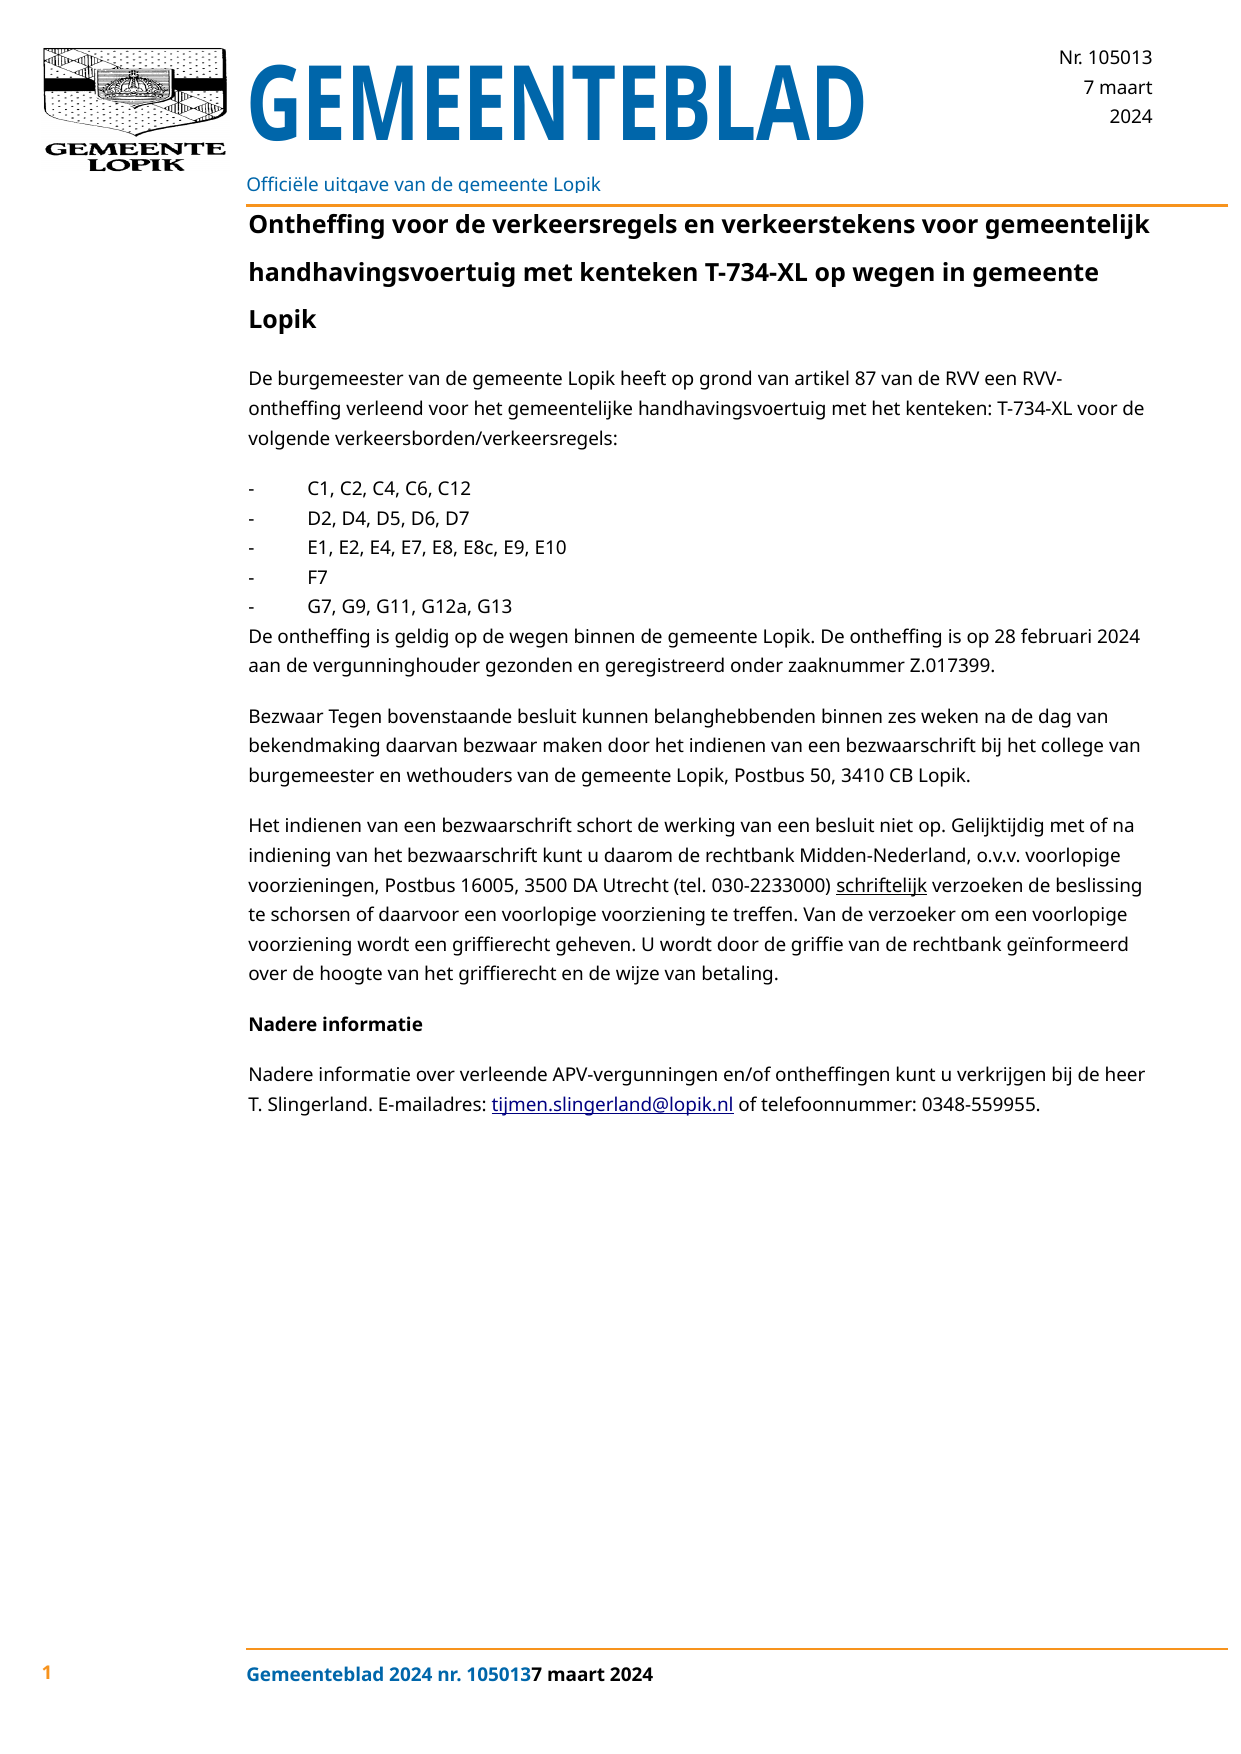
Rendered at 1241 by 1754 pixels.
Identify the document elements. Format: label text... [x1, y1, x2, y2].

list E1, E2, E4, E7, E8, E8c, E9, E10 [248, 534, 1152, 560]
text De burgemeester van de gemeente Lopik heeft op grond van artikel 87 van de RVV een RVV-ontheffing verleend voor het gemeentelijke handhavingsvoertuig met het kenteken: T-734-XL voor de volgende verkeersborden/verkeersregels: [248, 366, 1152, 450]
text Nadere informatie [248, 1011, 1152, 1037]
text Bezwaar Tegen bovenstaande besluit kunnen belanghebbenden binnen zes weken na de dag van bekendmaking daarvan bezwaar maken door het indienen van een bezwaarschrift bij het college van burgemeester en wethouders van de gemeente Lopik, Postbus 50, 3410 CB Lopik. [248, 703, 1152, 788]
picture [41, 47, 231, 172]
list G7, G9, G11, G12a, G13 [248, 593, 1152, 619]
text De ontheffing is geldig op de wegen binnen de gemeente Lopik. De ontheffing is op 28 februari 2024 aan de vergunninghouder gezonden en geregistreerd onder zaaknummer Z.017399. [248, 623, 1152, 678]
text Nadere informatie over verleende APV-vergunningen en/of ontheffingen kunt u verkrijgen bij de heer T. Slingerland. E-mailadres: tijmen.slingerland@lopik.nl of telefoonnummer: 0348-559955. [248, 1061, 1152, 1117]
list F7 [248, 564, 1152, 589]
text Ontheffing voor de verkeersregels en verkeerstekens voor gemeentelijk handhavingsvoertuig met kenteken T-734-XL op wegen in gemeente Lopik [248, 207, 1152, 336]
list D2, D4, D5, D6, D7 [248, 505, 1152, 530]
list C1, C2, C4, C6, C12 [248, 475, 1152, 501]
text Het indienen van een bezwaarschrift schort de werking van een besluit niet op. Gelijktijdig met of na indiening van het bezwaarschrift kunt u daarom de rechtbank Midden-Nederland, o.v.v. voorlopige voorzieningen, Postbus 16005, 3500 DA Utrecht (tel. 030-2233000) schriftelijk verzoeken de beslissing te schorsen of daarvoor een voorlopige voorziening te treffen. Van de verzoeker om een voorlopige voorziening wordt een griffierecht geheven. U wordt door de griffie van de rechtbank geïnformeerd over de hoogte van het griffierecht en de wijze van betaling. [248, 813, 1152, 986]
